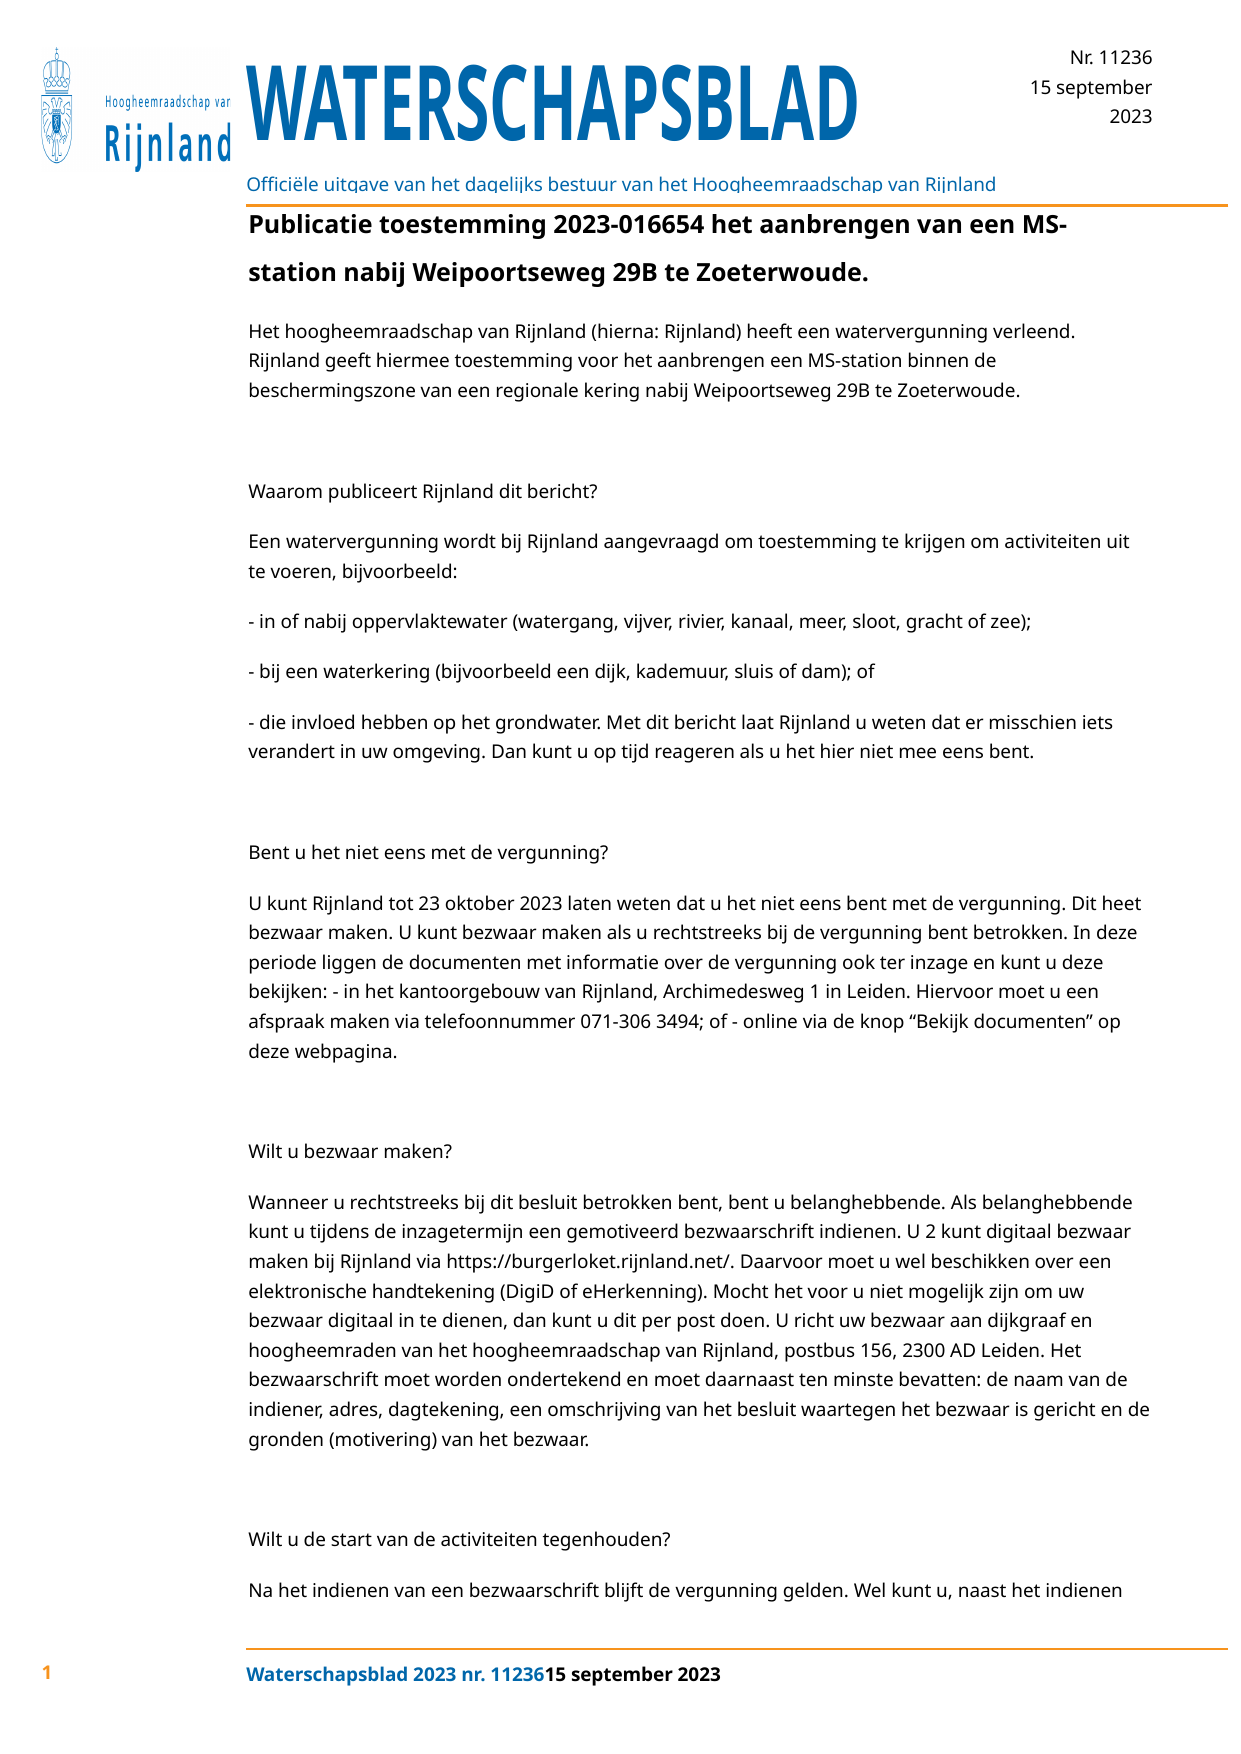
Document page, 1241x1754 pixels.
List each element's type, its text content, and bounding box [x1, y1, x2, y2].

text Het hoogheemraadschap van Rijnland (hierna: Rijnland) heeft een watervergunning verleend. Rijnland geeft hiermee toestemming voor het aanbrengen een MS-station binnen de beschermingszone van een regionale kering nabij Weipoortseweg 29B te Zoeterwoude. [248, 318, 1152, 403]
text - die invloed hebben op het grondwater. Met dit bericht laat Rijnland u weten dat er misschien iets verandert in uw omgeving. Dan kunt u op tijd reageren als u het hier niet mee eens bent. [248, 709, 1152, 764]
text Wilt u de start van de activiteiten tegenhouden? [248, 1527, 1152, 1552]
text Wanneer u rechtstreeks bij dit besluit betrokken bent, bent u belanghebbende. Als belanghebbende kunt u tijdens de inzagetermijn een gemotiveerd bezwaarschrift indienen. U 2 kunt digitaal bezwaar maken bij Rijnland via https://burgerloket.rijnland.net/. Daarvoor moet u wel beschikken over een elektronische handtekening (DigiD of eHerkenning). Mocht het voor u niet mogelijk zijn om uw bezwaar digitaal in te dienen, dan kunt u dit per post doen. U richt uw bezwaar aan dijkgraaf en hoogheemraden van het hoogheemraadschap van Rijnland, postbus 156, 2300 AD Leiden. Het bezwaarschrift moet worden ondertekend en moet daarnaast ten minste bevatten: de naam van de indiener, adres, dagtekening, een omschrijving van het besluit waartegen het bezwaar is gericht en de gronden (motivering) van het bezwaar. [248, 1189, 1152, 1452]
text Na het indienen van een bezwaarschrift blijft de vergunning gelden. Wel kunt u, naast het indienen [248, 1577, 1152, 1603]
text Een watervergunning wordt bij Rijnland aangevraagd om toestemming te krijgen om activiteiten uit te voeren, bijvoorbeeld: [248, 528, 1152, 584]
text - bij een waterkering (bijvoorbeeld een dijk, kademuur, sluis of dam); of [248, 659, 1152, 684]
text - in of nabij oppervlaktewater (watergang, vijver, rivier, kanaal, meer, sloot, gracht of zee); [248, 608, 1152, 634]
text U kunt Rijnland tot 23 oktober 2023 laten weten dat u het niet eens bent met de vergunning. Dit heet bezwaar maken. U kunt bezwaar maken als u rechtstreeks bij de vergunning bent betrokken. In deze periode liggen de documenten met informatie over de vergunning ook ter inzage en kunt u deze bekijken: - in het kantoorgebouw van Rijnland, Archimedesweg 1 in Leiden. Hiervoor moet u een afspraak maken via telefoonnummer 071-306 3494; of - online via de knop “Bekijk documenten” op deze webpagina. [248, 890, 1152, 1064]
text Waarom publiceert Rijnland dit bericht? [248, 478, 1152, 504]
text Bent u het niet eens met de vergunning? [248, 839, 1152, 865]
text Publicatie toestemming 2023-016654 het aanbrengen van een MS-station nabij Weipoortseweg 29B te Zoeterwoude. [248, 207, 1152, 288]
text Wilt u bezwaar maken? [248, 1139, 1152, 1164]
picture [41, 47, 231, 172]
